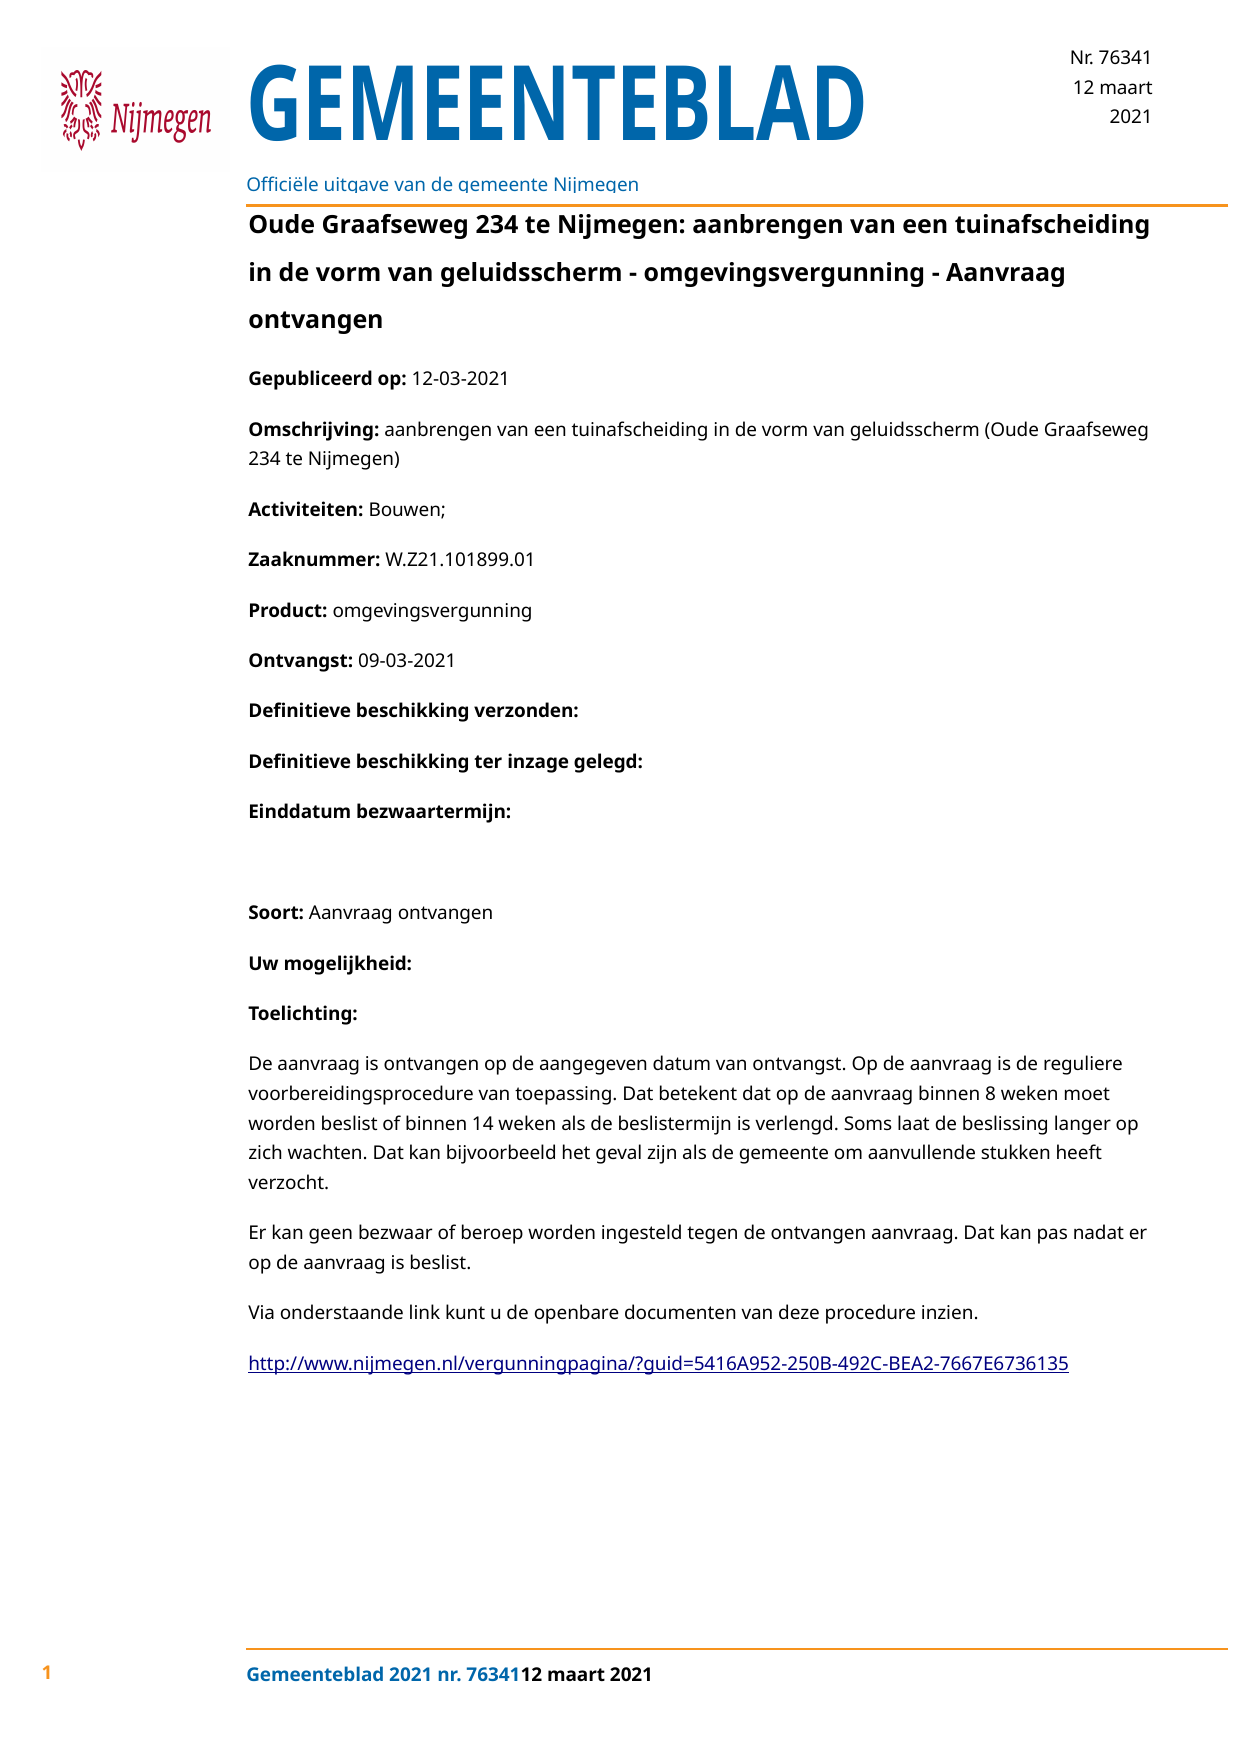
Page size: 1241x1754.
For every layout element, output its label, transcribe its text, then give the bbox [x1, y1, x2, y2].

text Gepubliceerd op: 12-03-2021 [248, 366, 1152, 391]
text Zaaknummer: W.Z21.101899.01 [248, 546, 1152, 572]
text Activiteiten: Bouwen; [248, 496, 1152, 522]
text http://www.nijmegen.nl/vergunningpagina/?guid=5416A952-250B-492C-BEA2-7667E6736135 [248, 1350, 1152, 1375]
text Ontvangst: 09-03-2021 [248, 647, 1152, 673]
text Omschrijving: aanbrengen van een tuinafscheiding in de vorm van geluidsscherm (Oude Graafseweg 234 te Nijmegen) [248, 416, 1152, 471]
text Er kan geen bezwaar of beroep worden ingesteld tegen de ontvangen aanvraag. Dat kan pas nadat er op de aanvraag is beslist. [248, 1219, 1152, 1274]
picture [41, 47, 231, 172]
text Via onderstaande link kunt u de openbare documenten van deze procedure inzien. [248, 1299, 1152, 1325]
text De aanvraag is ontvangen op de aangegeven datum van ontvangst. Op de aanvraag is de reguliere voorbereidingsprocedure van toepassing. Dat betekent dat op de aanvraag binnen 8 weken moet worden beslist of binnen 14 weken als de beslistermijn is verlengd. Soms laat de beslissing langer op zich wachten. Dat kan bijvoorbeeld het geval zijn als de gemeente om aanvullende stukken heeft verzocht. [248, 1051, 1152, 1194]
text Einddatum bezwaartermijn: [248, 798, 1152, 824]
text Oude Graafseweg 234 te Nijmegen: aanbrengen van een tuinafscheiding in de vorm van geluidsscherm - omgevingsvergunning - Aanvraag ontvangen [248, 207, 1152, 336]
text Definitieve beschikking ter inzage gelegd: [248, 748, 1152, 774]
text Toelichting: [248, 1000, 1152, 1026]
text Product: omgevingsvergunning [248, 597, 1152, 622]
text Uw mogelijkheid: [248, 950, 1152, 975]
text Soort: Aanvraag ontvangen [248, 899, 1152, 925]
text Definitieve beschikking verzonden: [248, 698, 1152, 723]
